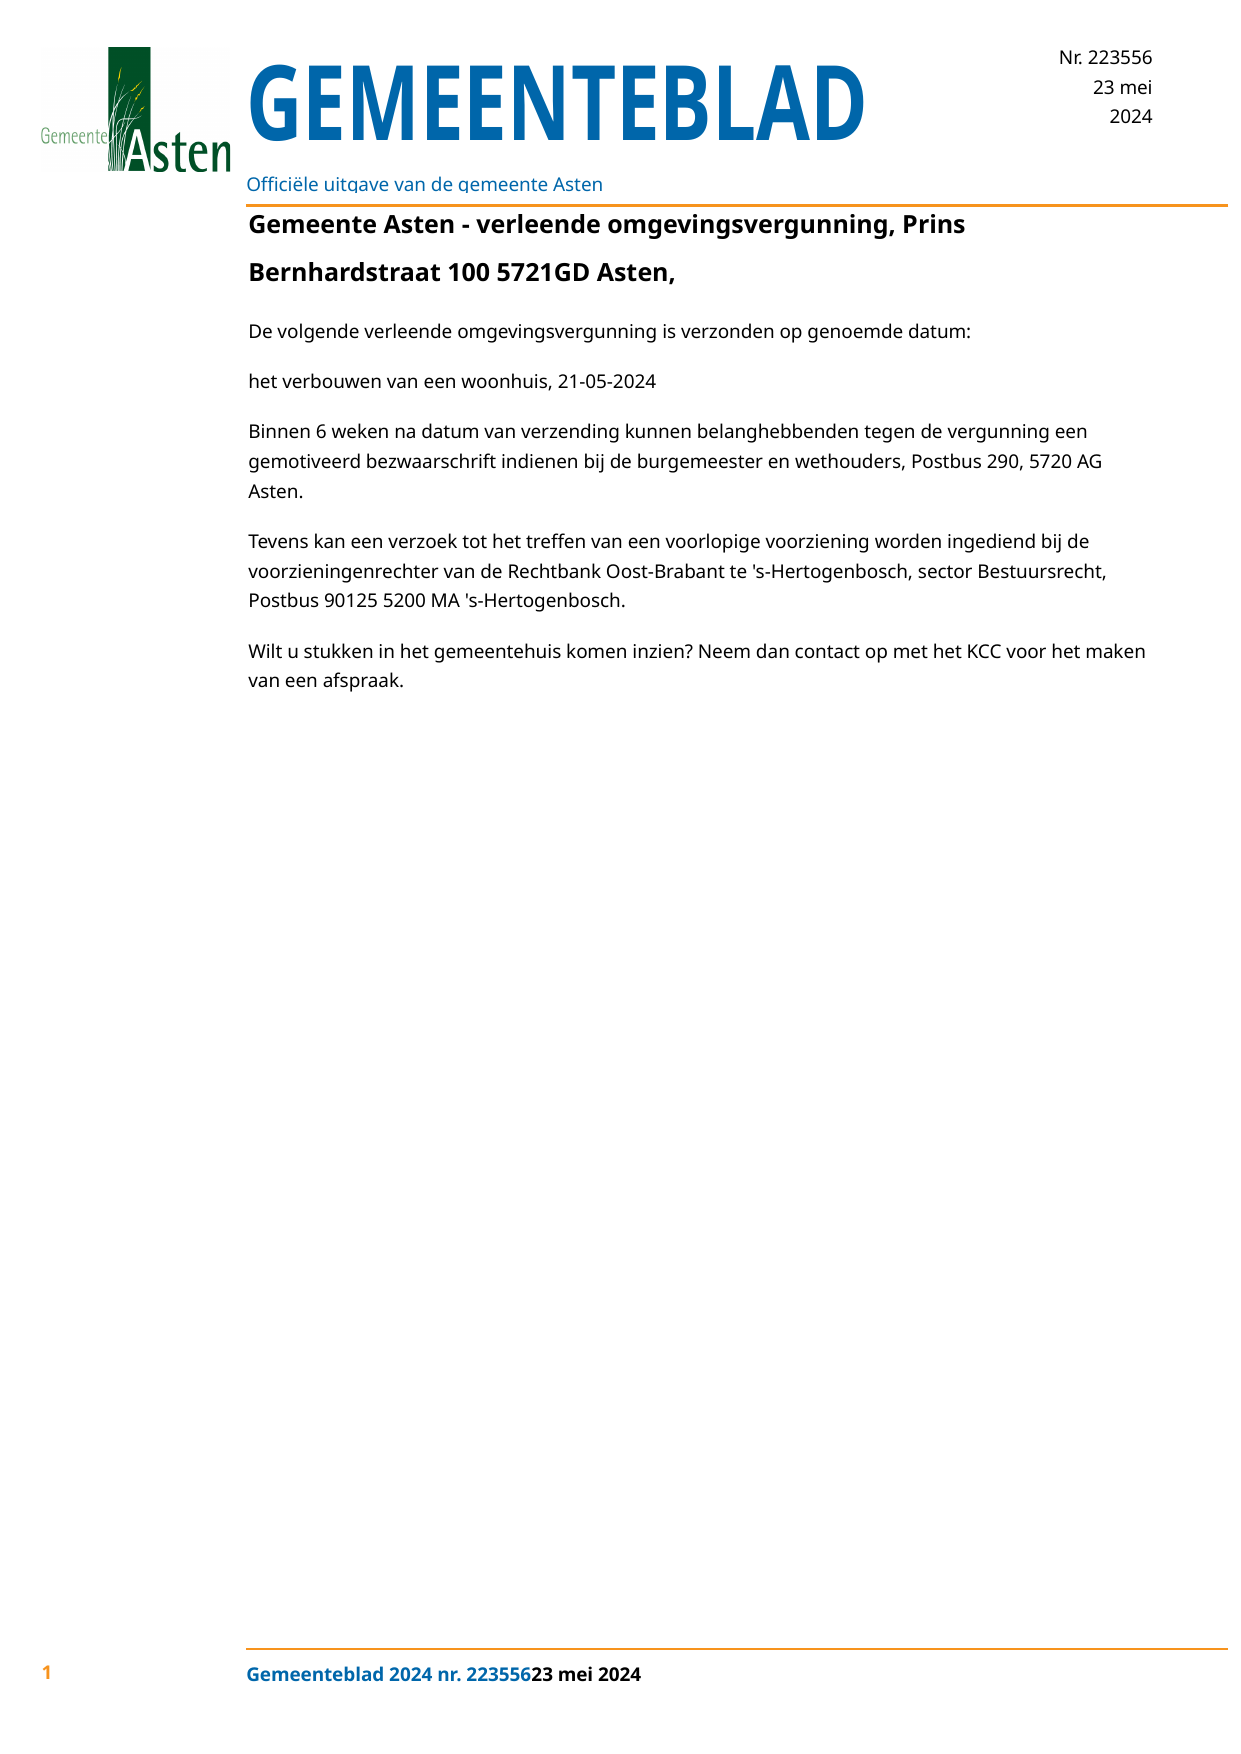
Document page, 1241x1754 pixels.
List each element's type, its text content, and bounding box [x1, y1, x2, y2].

picture [41, 47, 231, 172]
text De volgende verleende omgevingsvergunning is verzonden op genoemde datum: [248, 318, 1152, 344]
text Tevens kan een verzoek tot het treffen van een voorlopige voorziening worden ingediend bij de voorzieningenrechter van de Rechtbank Oost-Brabant te 's-Hertogenbosch, sector Bestuursrecht, Postbus 90125 5200 MA 's-Hertogenbosch. [248, 528, 1152, 613]
text Wilt u stukken in het gemeentehuis komen inzien? Neem dan contact op met het KCC voor het maken van een afspraak. [248, 638, 1152, 693]
text Binnen 6 weken na datum van verzending kunnen belanghebbenden tegen de vergunning een gemotiveerd bezwaarschrift indienen bij de burgemeester en wethouders, Postbus 290, 5720 AG Asten. [248, 419, 1152, 504]
text Gemeente Asten - verleende omgevingsvergunning, Prins Bernhardstraat 100 5721GD Asten, [248, 207, 1152, 288]
text het verbouwen van een woonhuis, 21-05-2024 [248, 368, 1152, 394]
